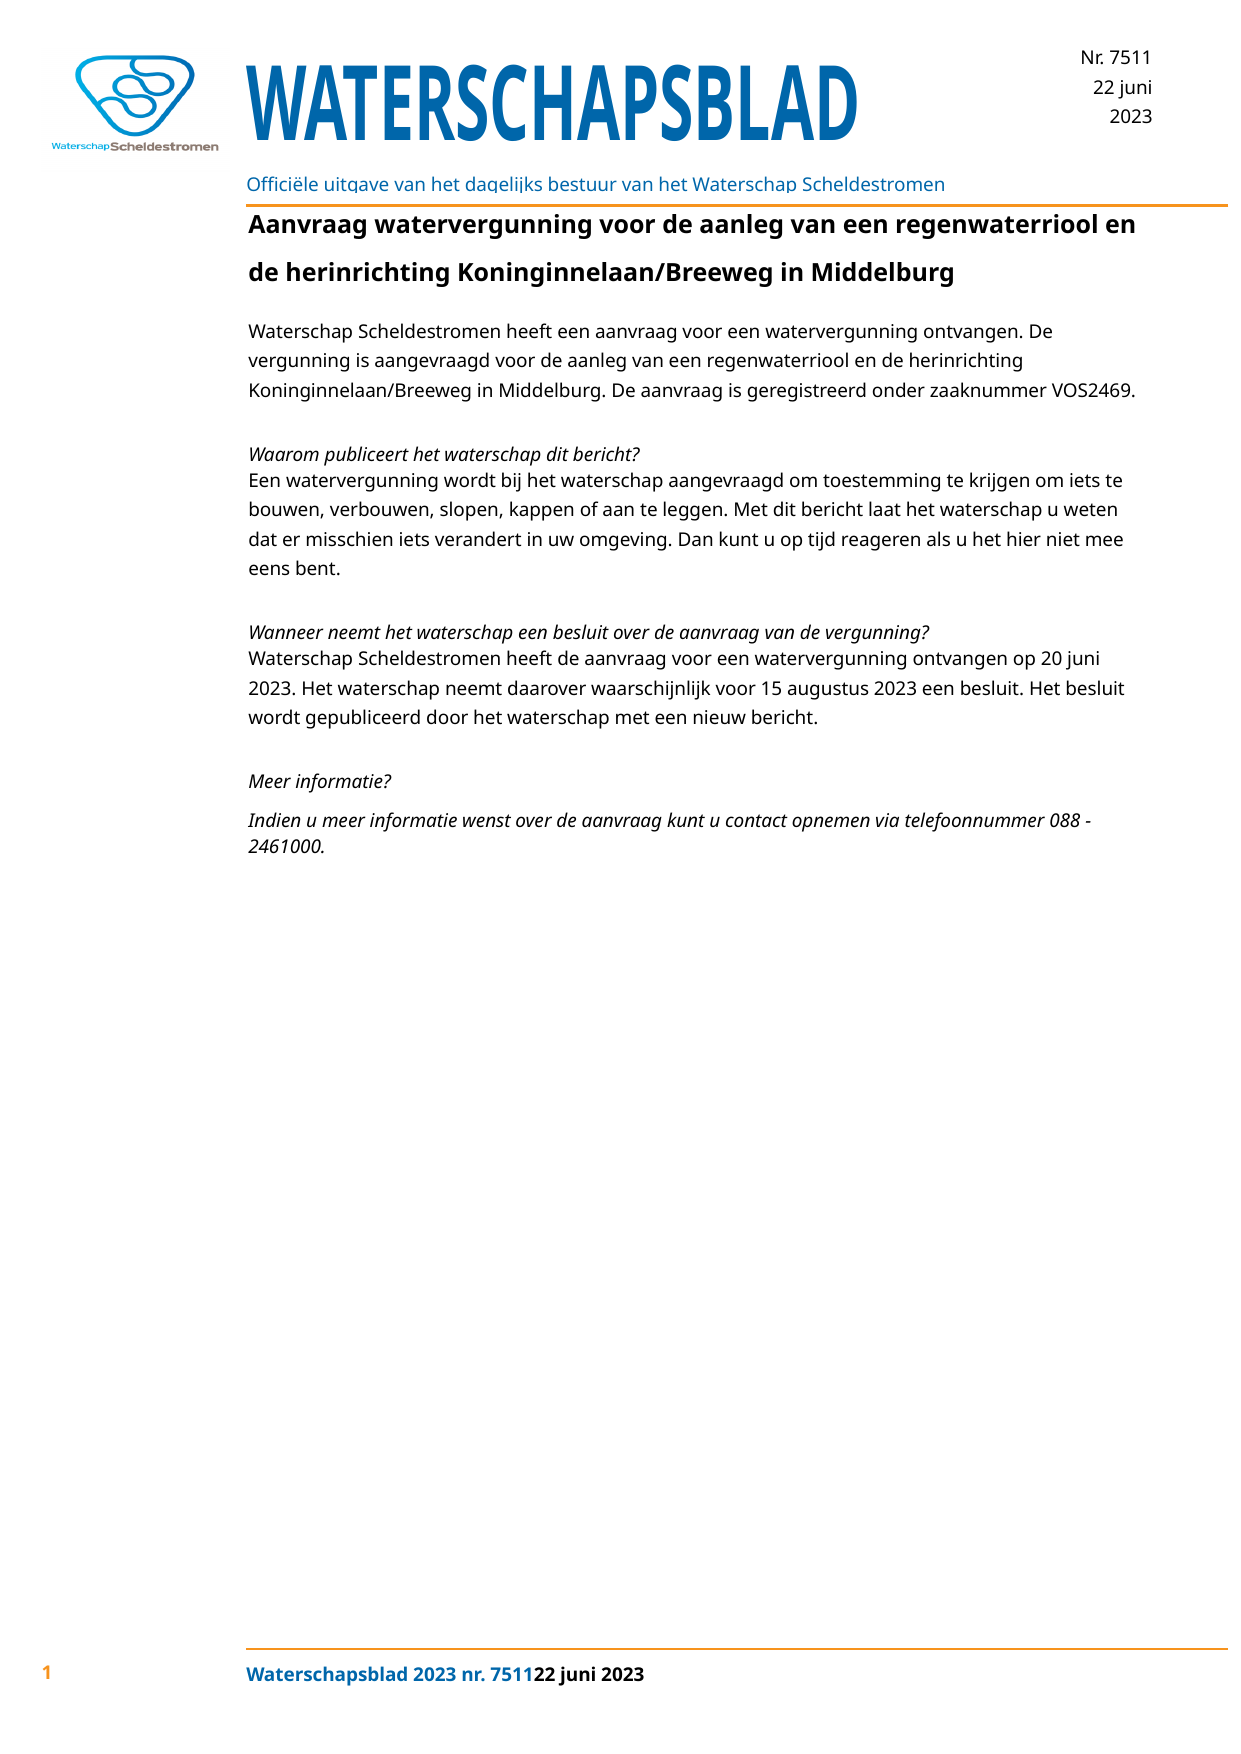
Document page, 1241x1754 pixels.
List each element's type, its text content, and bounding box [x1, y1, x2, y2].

text Waterschap Scheldestromen heeft de aanvraag voor een watervergunning ontvangen op 20 juni 2023. Het waterschap neemt daarover waarschijnlijk voor 15 augustus 2023 een besluit. Het besluit wordt gepubliceerd door het waterschap met een nieuw bericht. [248, 645, 1152, 730]
text Waterschap Scheldestromen heeft een aanvraag voor een watervergunning ontvangen. De vergunning is aangevraagd voor de aanleg van een regenwaterriool en de herinrichting Koninginnelaan/Breeweg in Middelburg. De aanvraag is geregistreerd onder zaaknummer VOS2469. [248, 318, 1152, 403]
text Indien u meer informatie wenst over de aanvraag kunt u contact opnemen via telefoonnummer 088 - 2461000. [248, 808, 1152, 859]
text Aanvraag watervergunning voor de aanleg van een regenwaterriool en de herinrichting Koninginnelaan/Breeweg in Middelburg [248, 207, 1152, 288]
picture [41, 47, 231, 172]
text Wanneer neemt het waterschap een besluit over de aanvraag van de vergunning? [248, 619, 1152, 645]
text Waarom publiceert het waterschap dit bericht? [248, 441, 1152, 467]
text Een watervergunning wordt bij het waterschap aangevraagd om toestemming te krijgen om iets te bouwen, verbouwen, slopen, kappen of aan te leggen. Met dit bericht laat het waterschap u weten dat er misschien iets verandert in uw omgeving. Dan kunt u op tijd reageren als u het hier niet mee eens bent. [248, 467, 1152, 581]
text Meer informatie? [248, 768, 1152, 794]
